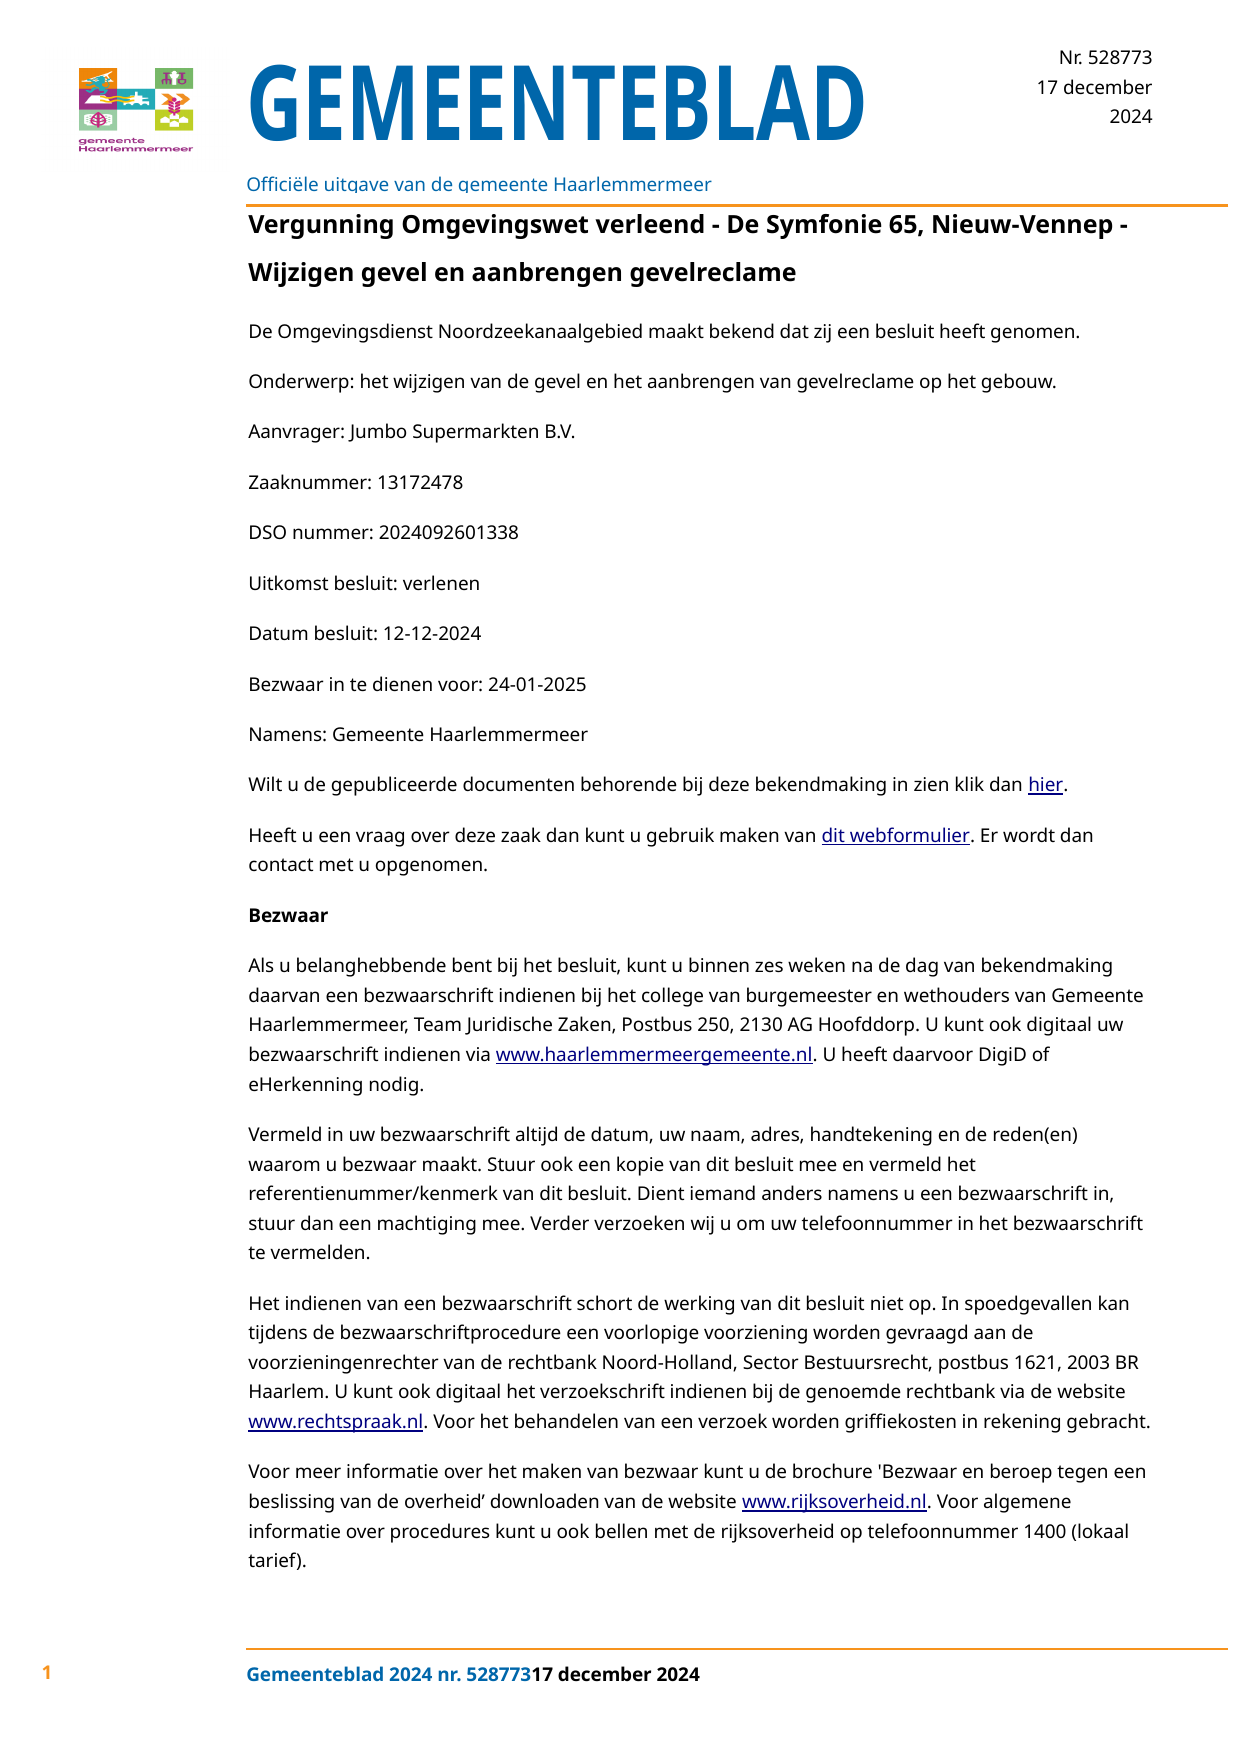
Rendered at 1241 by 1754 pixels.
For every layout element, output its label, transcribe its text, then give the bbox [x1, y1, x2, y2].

picture [41, 47, 231, 172]
text Als u belanghebbende bent bij het besluit, kunt u binnen zes weken na de dag van bekendmaking daarvan een bezwaarschrift indienen bij het college van burgemeester en wethouders van Gemeente Haarlemmermeer, Team Juridische Zaken, Postbus 250, 2130 AG Hoofddorp. U kunt ook digitaal uw bezwaarschrift indienen via www.haarlemmermeergemeente.nl. U heeft daarvoor DigiD of eHerkenning nodig. [248, 952, 1152, 1097]
text Zaaknummer: 13172478 [248, 469, 1152, 495]
text De Omgevingsdienst Noordzeekanaalgebied maakt bekend dat zij een besluit heeft genomen. [248, 318, 1152, 344]
text Uitkomst besluit: verlenen [248, 570, 1152, 596]
text Datum besluit: 12-12-2024 [248, 620, 1152, 646]
text Wilt u de gepubliceerde documenten behorende bij deze bekendmaking in zien klik dan hier. [248, 772, 1152, 797]
text Bezwaar in te dienen voor: 24-01-2025 [248, 671, 1152, 697]
text Voor meer informatie over het maken van bezwaar kunt u de brochure 'Bezwaar en beroep tegen een beslissing van de overheid’ downloaden van de website www.rijksoverheid.nl. Voor algemene informatie over procedures kunt u ook bellen met de rijksoverheid op telefoonnummer 1400 (lokaal tarief). [248, 1459, 1152, 1573]
text Vergunning Omgevingswet verleend - De Symfonie 65, Nieuw-Vennep - Wijzigen gevel en aanbrengen gevelreclame [248, 207, 1152, 288]
text Aanvrager: Jumbo Supermarkten B.V. [248, 419, 1152, 444]
text Vermeld in uw bezwaarschrift altijd de datum, uw naam, adres, handtekening en de reden(en) waarom u bezwaar maakt. Stuur ook een kopie van dit besluit mee en vermeld het referentienummer/kenmerk van dit besluit. Dient iemand anders namens u een bezwaarschrift in, stuur dan een machtiging mee. Verder verzoeken wij u om uw telefoonnummer in het bezwaarschrift te vermelden. [248, 1121, 1152, 1265]
text Onderwerp: het wijzigen van de gevel en het aanbrengen van gevelreclame op het gebouw. [248, 368, 1152, 394]
text Namens: Gemeente Haarlemmermeer [248, 721, 1152, 747]
text Het indienen van een bezwaarschrift schort de werking van dit besluit niet op. In spoedgevallen kan tijdens de bezwaarschriftprocedure een voorlopige voorziening worden gevraagd aan de voorzieningenrechter van de rechtbank Noord-Holland, Sector Bestuursrecht, postbus 1621, 2003 BR Haarlem. U kunt ook digitaal het verzoekschrift indienen bij de genoemde rechtbank via de website www.rechtspraak.nl. Voor het behandelen van een verzoek worden griffiekosten in rekening gebracht. [248, 1290, 1152, 1434]
text Heeft u een vraag over deze zaak dan kunt u gebruik maken van dit webformulier. Er wordt dan contact met u opgenomen. [248, 822, 1152, 877]
text Bezwaar [248, 902, 1152, 928]
text DSO nummer: 2024092601338 [248, 519, 1152, 545]
